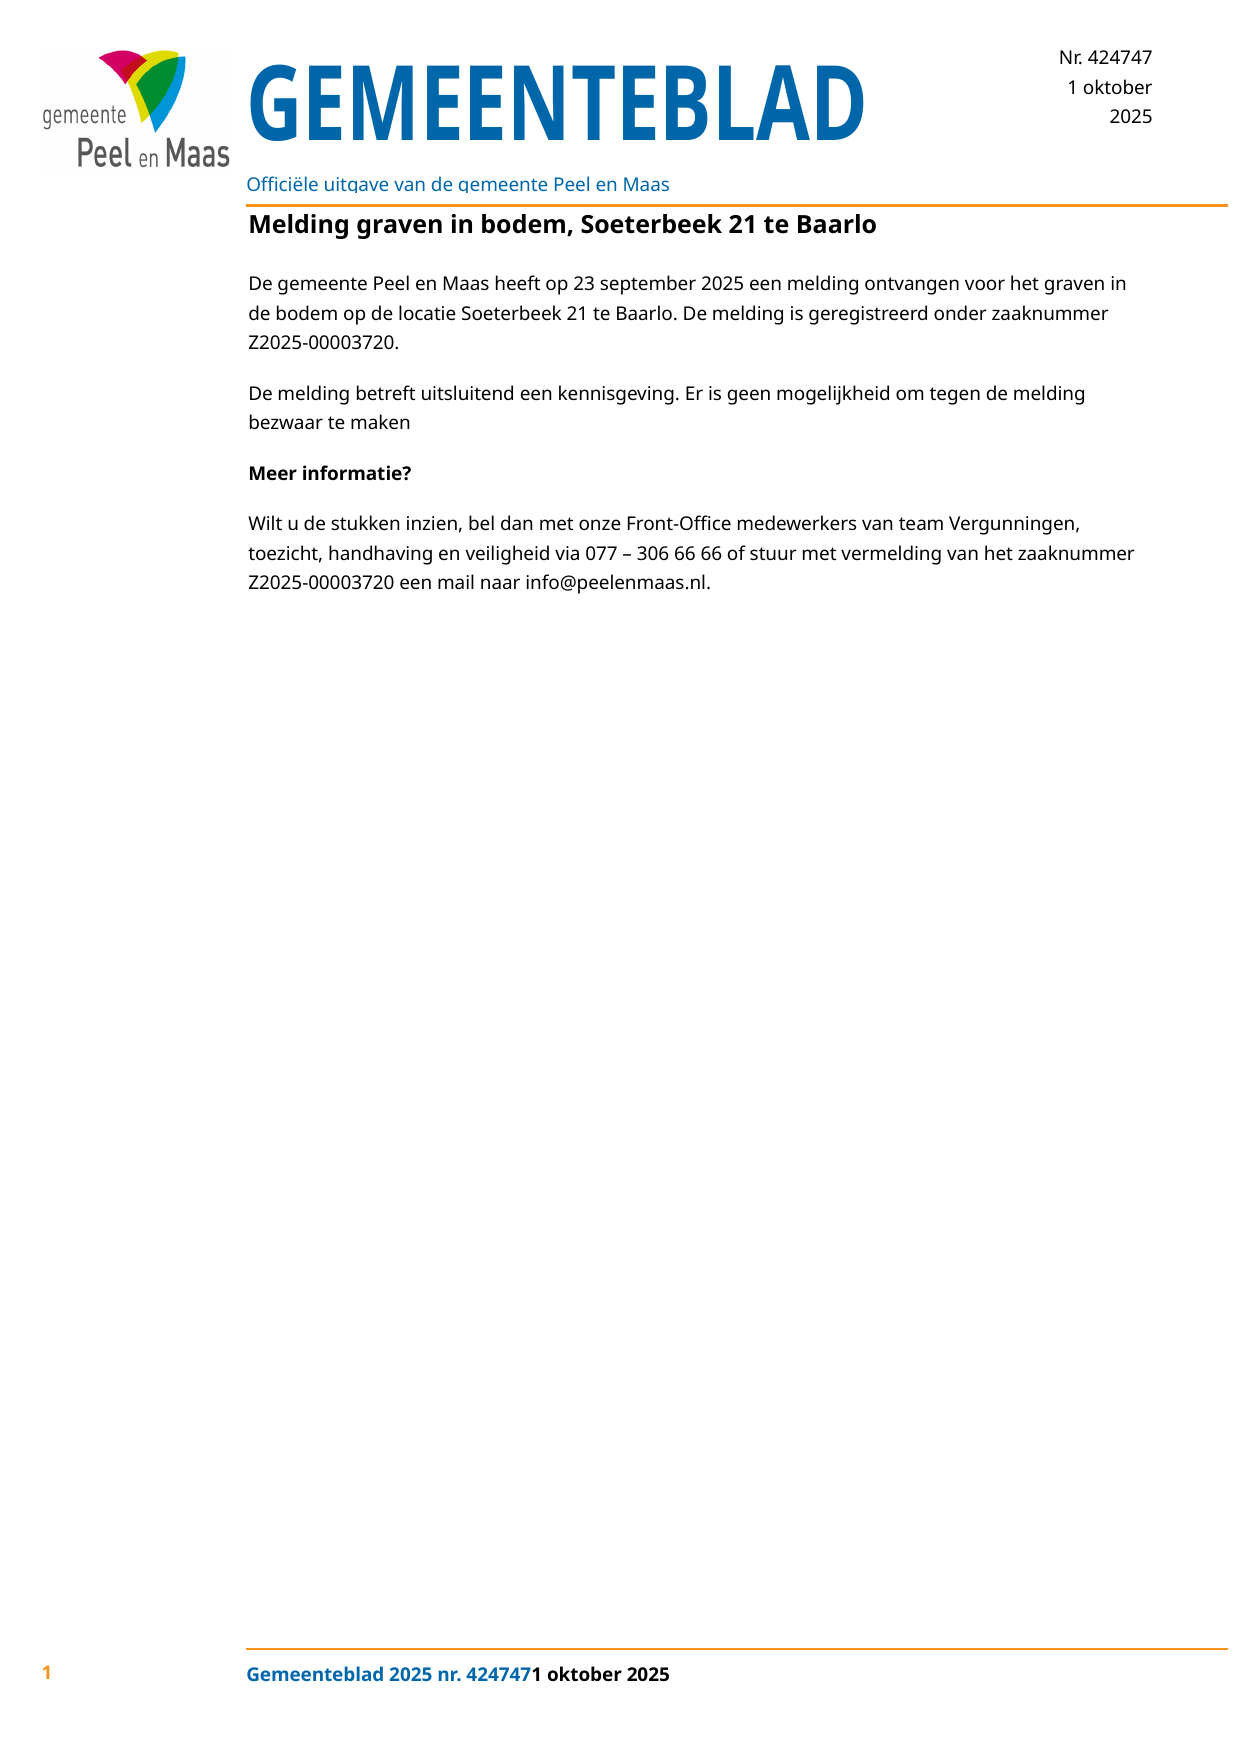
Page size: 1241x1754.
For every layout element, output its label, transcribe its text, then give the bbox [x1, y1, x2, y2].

text Meer informatie? [248, 460, 1152, 486]
text Wilt u de stukken inzien, bel dan met onze Front-Office medewerkers van team Vergunningen, toezicht, handhaving en veiligheid via 077 – 306 66 66 of stuur met vermelding van het zaaknummer Z2025-00003720 een mail naar info@peelenmaas.nl. [248, 510, 1152, 595]
text Melding graven in bodem, Soeterbeek 21 te Baarlo [248, 207, 1152, 241]
text De gemeente Peel en Maas heeft op 23 september 2025 een melding ontvangen voor het graven in de bodem op de locatie Soeterbeek 21 te Baarlo. De melding is geregistreerd onder zaaknummer Z2025-00003720. [248, 270, 1152, 355]
picture [41, 47, 231, 172]
text De melding betreft uitsluitend een kennisgeving. Er is geen mogelijkheid om tegen de melding bezwaar te maken [248, 380, 1152, 435]
